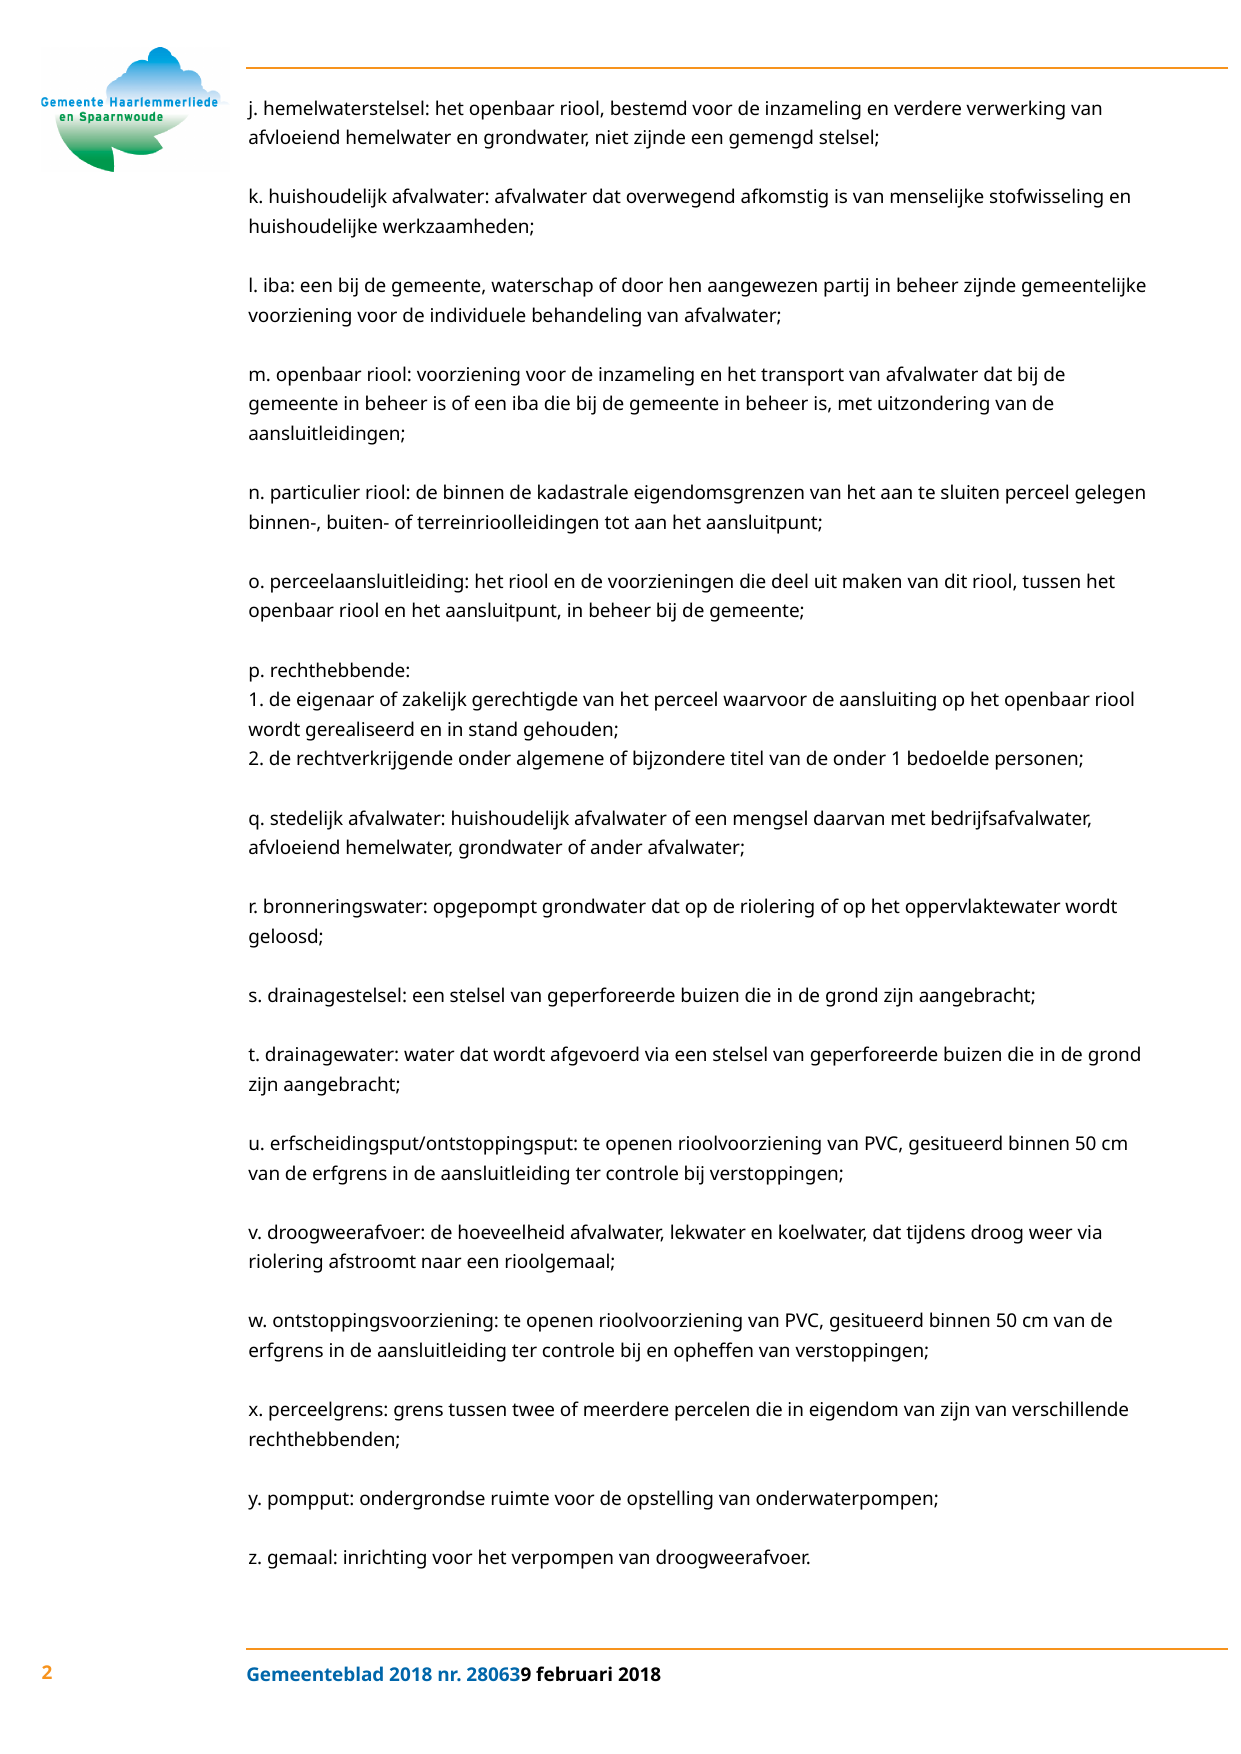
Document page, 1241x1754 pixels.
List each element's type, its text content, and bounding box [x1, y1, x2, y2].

text w. ontstoppingsvoorziening: te openen rioolvoorziening van PVC, gesitueerd binnen 50 cm van de erfgrens in de aansluitleiding ter controle bij en opheffen van verstoppingen; [248, 1308, 1152, 1363]
text q. stedelijk afvalwater: huishoudelijk afvalwater of een mengsel daarvan met bedrijfsafvalwater, afvloeiend hemelwater, grondwater of ander afvalwater; [248, 805, 1152, 860]
text z. gemaal: inrichting voor het verpompen van droogweerafvoer. [248, 1544, 1152, 1570]
text n. particulier riool: de binnen de kadastrale eigendomsgrenzen van het aan te sluiten perceel gelegen binnen-, buiten- of terreinrioolleidingen tot aan het aansluitpunt; [248, 479, 1152, 535]
text 2. de rechtverkrijgende onder algemene of bijzondere titel van de onder 1 bedoelde personen; [248, 746, 1152, 771]
text s. drainagestelsel: een stelsel van geperforeerde buizen die in de grond zijn aangebracht; [248, 982, 1152, 1008]
text j. hemelwaterstelsel: het openbaar riool, bestemd voor de inzameling en verdere verwerking van afvloeiend hemelwater en grondwater, niet zijnde een gemengd stelsel; [248, 95, 1152, 150]
text 1. de eigenaar of zakelijk gerechtigde van het perceel waarvoor de aansluiting op het openbaar riool wordt gerealiseerd en in stand gehouden; [248, 686, 1152, 742]
picture [41, 47, 231, 172]
text y. pompput: ondergrondse ruimte voor de opstelling van onderwaterpompen; [248, 1485, 1152, 1511]
text p. rechthebbende: [248, 657, 1152, 683]
text t. drainagewater: water dat wordt afgevoerd via een stelsel van geperforeerde buizen die in de grond zijn aangebracht; [248, 1041, 1152, 1097]
text x. perceelgrens: grens tussen twee of meerdere percelen die in eigendom van zijn van verschillende rechthebbenden; [248, 1396, 1152, 1452]
text u. erfscheidingsput/ontstoppingsput: te openen rioolvoorziening van PVC, gesitueerd binnen 50 cm van de erfgrens in de aansluitleiding ter controle bij verstoppingen; [248, 1130, 1152, 1186]
text o. perceelaansluitleiding: het riool en de voorzieningen die deel uit maken van dit riool, tussen het openbaar riool en het aansluitpunt, in beheer bij de gemeente; [248, 568, 1152, 623]
text r. bronneringswater: opgepompt grondwater dat op de riolering of op het oppervlaktewater wordt geloosd; [248, 893, 1152, 949]
text v. droogweerafvoer: de hoeveelheid afvalwater, lekwater en koelwater, dat tijdens droog weer via riolering afstroomt naar een rioolgemaal; [248, 1219, 1152, 1274]
text m. openbaar riool: voorziening voor de inzameling en het transport van afvalwater dat bij de gemeente in beheer is of een iba die bij de gemeente in beheer is, met uitzondering van de aansluitleidingen; [248, 361, 1152, 446]
text k. huishoudelijk afvalwater: afvalwater dat overwegend afkomstig is van menselijke stofwisseling en huishoudelijke werkzaamheden; [248, 183, 1152, 239]
text l. iba: een bij de gemeente, waterschap of door hen aangewezen partij in beheer zijnde gemeentelijke voorziening voor de individuele behandeling van afvalwater; [248, 272, 1152, 328]
